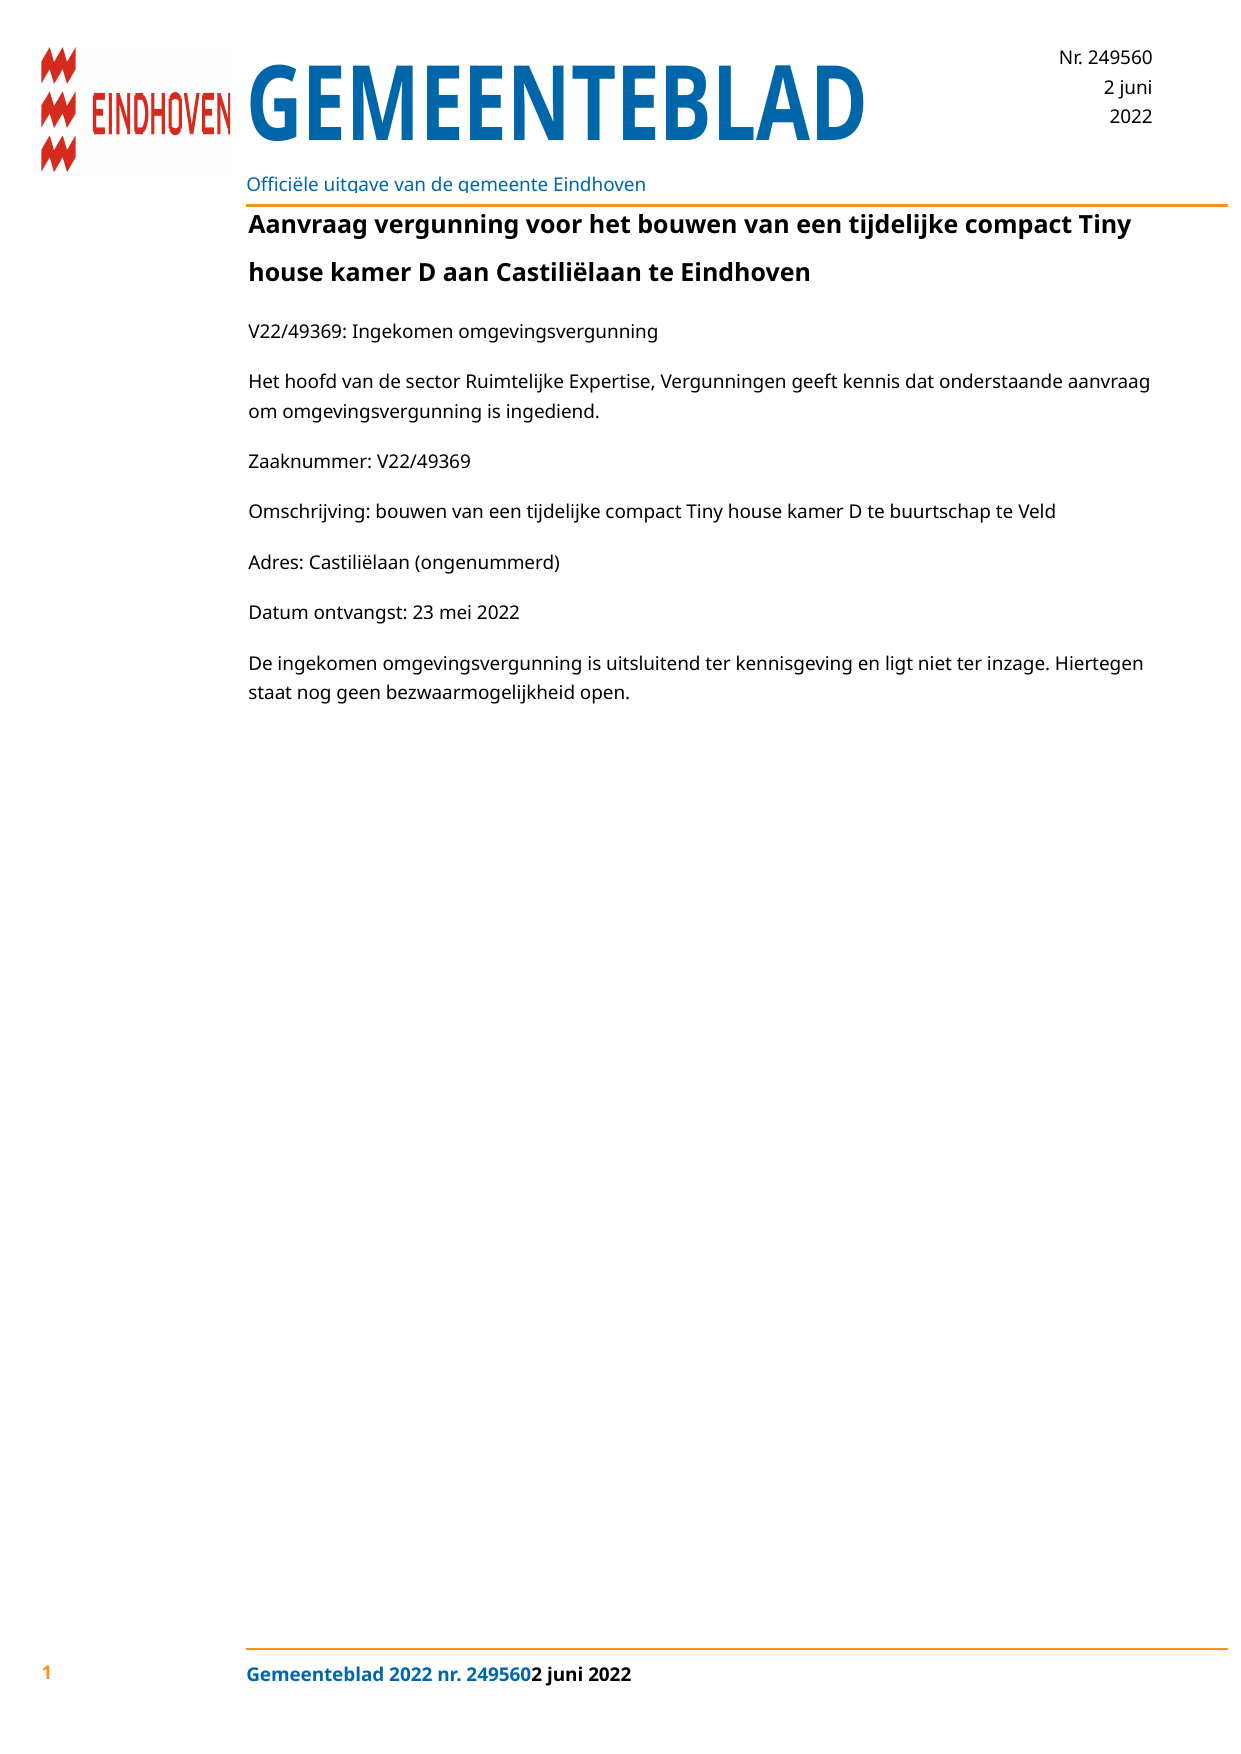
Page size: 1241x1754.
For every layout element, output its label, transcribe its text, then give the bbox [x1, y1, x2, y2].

text Zaaknummer: V22/49369 [248, 448, 1152, 474]
text Aanvraag vergunning voor het bouwen van een tijdelijke compact Tiny house kamer D aan Castiliëlaan te Eindhoven [248, 207, 1152, 288]
text V22/49369: Ingekomen omgevingsvergunning [248, 318, 1152, 344]
text De ingekomen omgevingsvergunning is uitsluitend ter kennisgeving en ligt niet ter inzage. Hiertegen staat nog geen bezwaarmogelijkheid open. [248, 650, 1152, 705]
text Omschrijving: bouwen van een tijdelijke compact Tiny house kamer D te buurtschap te Veld [248, 499, 1152, 524]
picture [41, 47, 231, 172]
text Adres: Castiliëlaan (ongenummerd) [248, 549, 1152, 575]
text Datum ontvangst: 23 mei 2022 [248, 599, 1152, 625]
text Het hoofd van de sector Ruimtelijke Expertise, Vergunningen geeft kennis dat onderstaande aanvraag om omgevingsvergunning is ingediend. [248, 368, 1152, 424]
